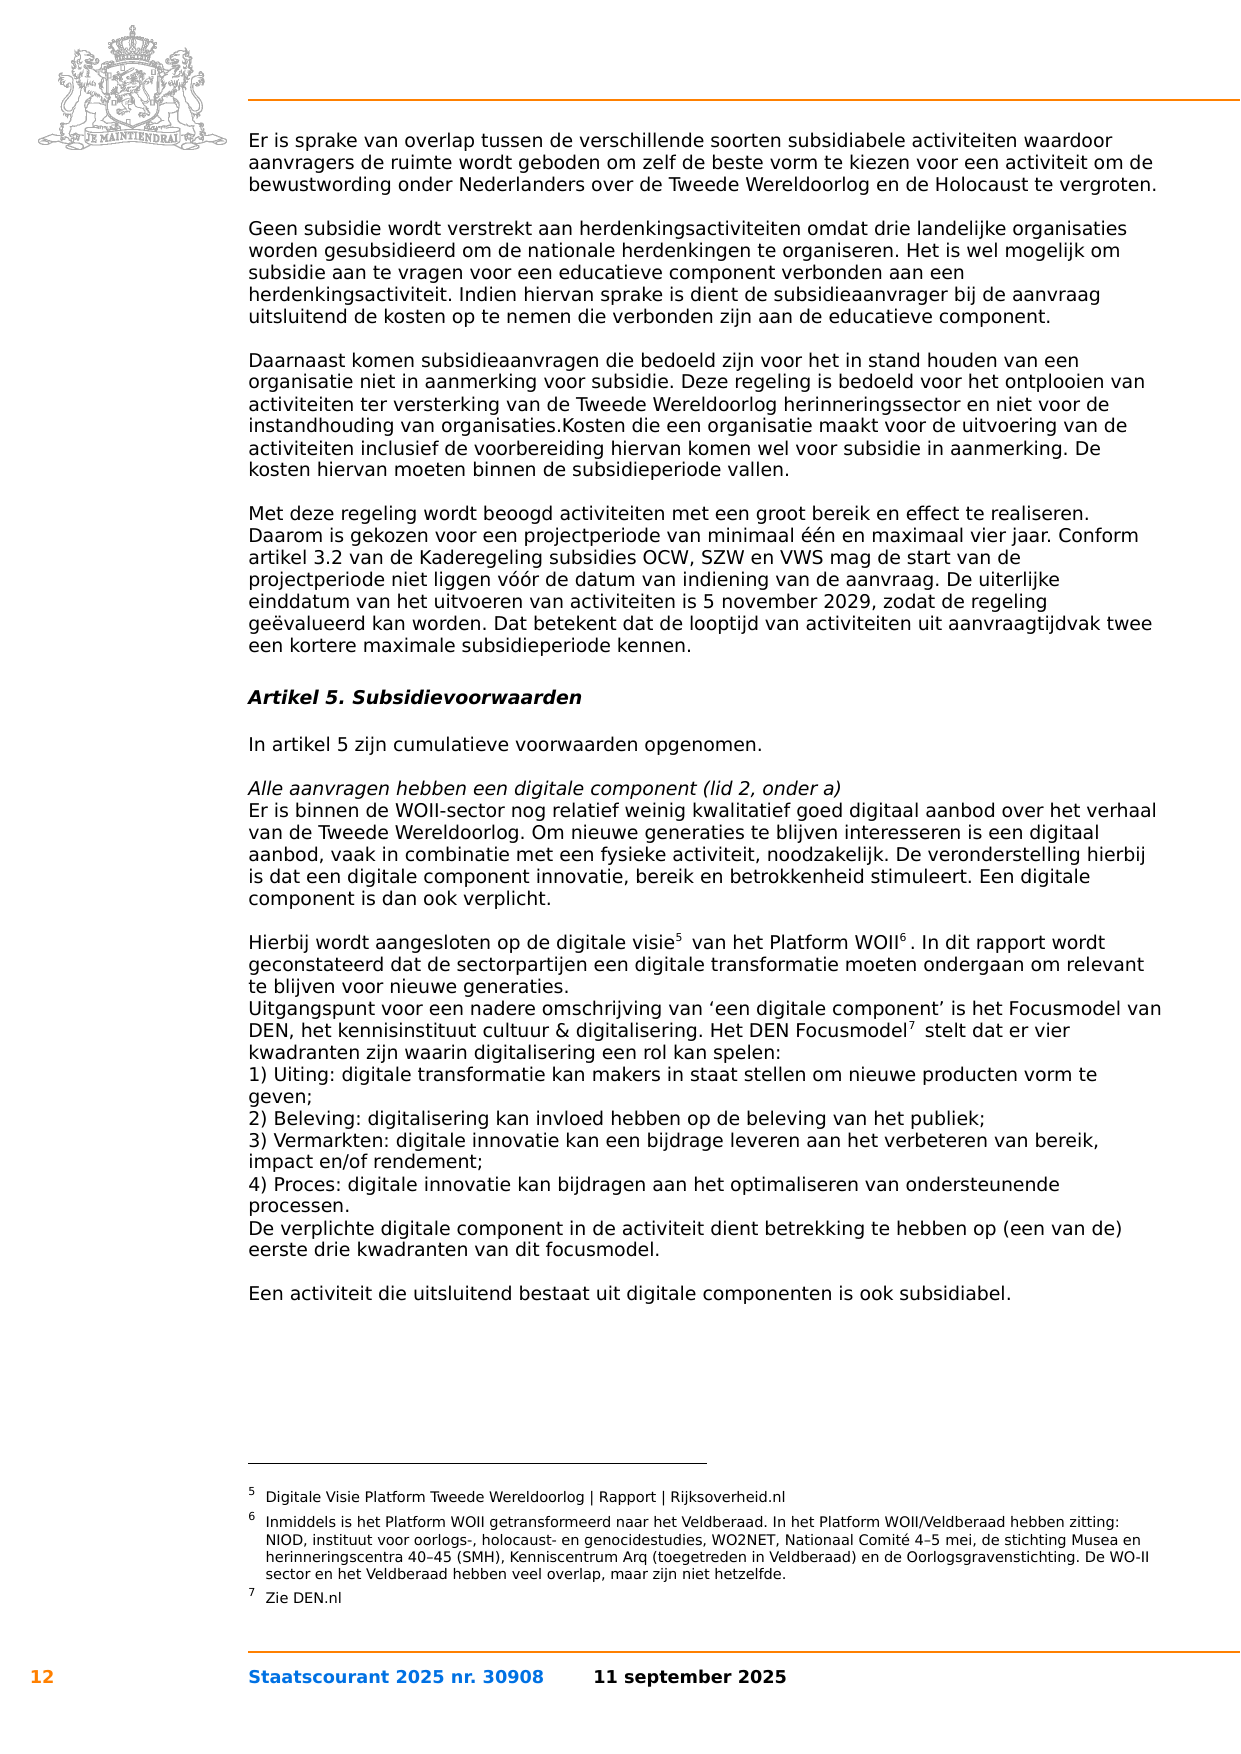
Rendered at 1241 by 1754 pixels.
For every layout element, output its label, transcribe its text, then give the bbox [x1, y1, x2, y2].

subtitle Artikel 5. Subsidievoorwaarden [248, 687, 1163, 709]
text Een activiteit die uitsluitend bestaat uit digitale componenten is ook subsidiabel. [248, 1283, 1163, 1305]
text De verplichte digitale component in de activiteit dient betrekking te hebben op (een van de) eerste drie kwadranten van dit focusmodel. [248, 1217, 1163, 1261]
text Alle aanvragen hebben een digitale component (lid 2, onder a) [248, 778, 1163, 800]
text Hierbij wordt aangesloten op de digitale visie van het Platform WOII. In dit rapport wordt geconstateerd dat de sectorpartijen een digitale transformatie moeten ondergaan om relevant te blijven voor nieuwe generaties. [248, 932, 1163, 998]
text Digitale Visie Platform Tweede Wereldoorlog | Rapport | Rijksoverheid.nl [248, 1485, 1163, 1507]
text Er is sprake van overlap tussen de verschillende soorten subsidiabele activiteiten waardoor aanvragers de ruimte wordt geboden om zelf de beste vorm te kiezen voor een activiteit om de bewustwording onder Nederlanders over de Tweede Wereldoorlog en de Holocaust te vergroten. [248, 130, 1163, 196]
text In artikel 5 zijn cumulatieve voorwaarden opgenomen. [248, 734, 1163, 756]
text Geen subsidie wordt verstrekt aan herdenkingsactiviteiten omdat drie landelijke organisaties worden gesubsidieerd om de nationale herdenkingen te organiseren. Het is wel mogelijk om subsidie aan te vragen voor een educatieve component verbonden aan een herdenkingsactiviteit. Indien hiervan sprake is dient de subsidieaanvrager bij de aanvraag uitsluitend de kosten op te nemen die verbonden zijn aan de educatieve component. [248, 218, 1163, 328]
picture [38, 25, 227, 150]
text Uitgangspunt voor een nadere omschrijving van ‘een digitale component’ is het Focusmodel van DEN, het kennisinstituut cultuur & digitalisering. Het DEN Focusmodel stelt dat er vier kwadranten zijn waarin digitalisering een rol kan spelen: [248, 998, 1163, 1063]
text Er is binnen de WOII-sector nog relatief weinig kwalitatief goed digitaal aanbod over het verhaal van de Tweede Wereldoorlog. Om nieuwe generaties te blijven interesseren is een digitaal aanbod, vaak in combinatie met een fysieke activiteit, noodzakelijk. De veronderstelling hierbij is dat een digitale component innovatie, bereik en betrokkenheid stimuleert. Een digitale component is dan ook verplicht. [248, 800, 1163, 910]
text 2) Beleving: digitalisering kan invloed hebben op de beleving van het publiek; [248, 1107, 1163, 1129]
text Daarnaast komen subsidieaanvragen die bedoeld zijn voor het in stand houden van een organisatie niet in aanmerking voor subsidie. Deze regeling is bedoeld voor het ontplooien van activiteiten ter versterking van de Tweede Wereldoorlog herinneringssector en niet voor de instandhouding van organisaties.Kosten die een organisatie maakt voor de uitvoering van de activiteiten inclusief de voorbereiding hiervan komen wel voor subsidie in aanmerking. De kosten hiervan moeten binnen de subsidieperiode vallen. [248, 349, 1163, 481]
text 4) Proces: digitale innovatie kan bijdragen aan het optimaliseren van ondersteunende processen. [248, 1173, 1163, 1217]
text 1) Uiting: digitale transformatie kan makers in staat stellen om nieuwe producten vorm te geven; [248, 1063, 1163, 1107]
text Zie DEN.nl [248, 1586, 1163, 1608]
text Met deze regeling wordt beoogd activiteiten met een groot bereik en effect te realiseren. Daarom is gekozen voor een projectperiode van minimaal één en maximaal vier jaar. Conform artikel 3.2 van de Kaderegeling subsidies OCW, SZW en VWS mag de start van de projectperiode niet liggen vóór de datum van indiening van de aanvraag. De uiterlijke einddatum van het uitvoeren van activiteiten is 5 november 2029, zodat de regeling geëvalueerd kan worden. Dat betekent dat de looptijd van activiteiten uit aanvraagtijdvak twee een kortere maximale subsidieperiode kennen. [248, 503, 1163, 657]
text 3) Vermarkten: digitale innovatie kan een bijdrage leveren aan het verbeteren van bereik, impact en/of rendement; [248, 1129, 1163, 1173]
text Inmiddels is het Platform WOII getransformeerd naar het Veldberaad. In het Platform WOII/Veldberaad hebben zitting: NIOD, instituut voor oorlogs-, holocaust- en genocidestudies, WO2NET, Nationaal Comité 4–5 mei, de stichting Musea en herinneringscentra 40–45 (SMH), Kenniscentrum Arq (toegetreden in Veldberaad) en de Oorlogsgravenstichting. De WO-II sector en het Veldberaad hebben veel overlap, maar zijn niet hetzelfde. [248, 1510, 1163, 1583]
